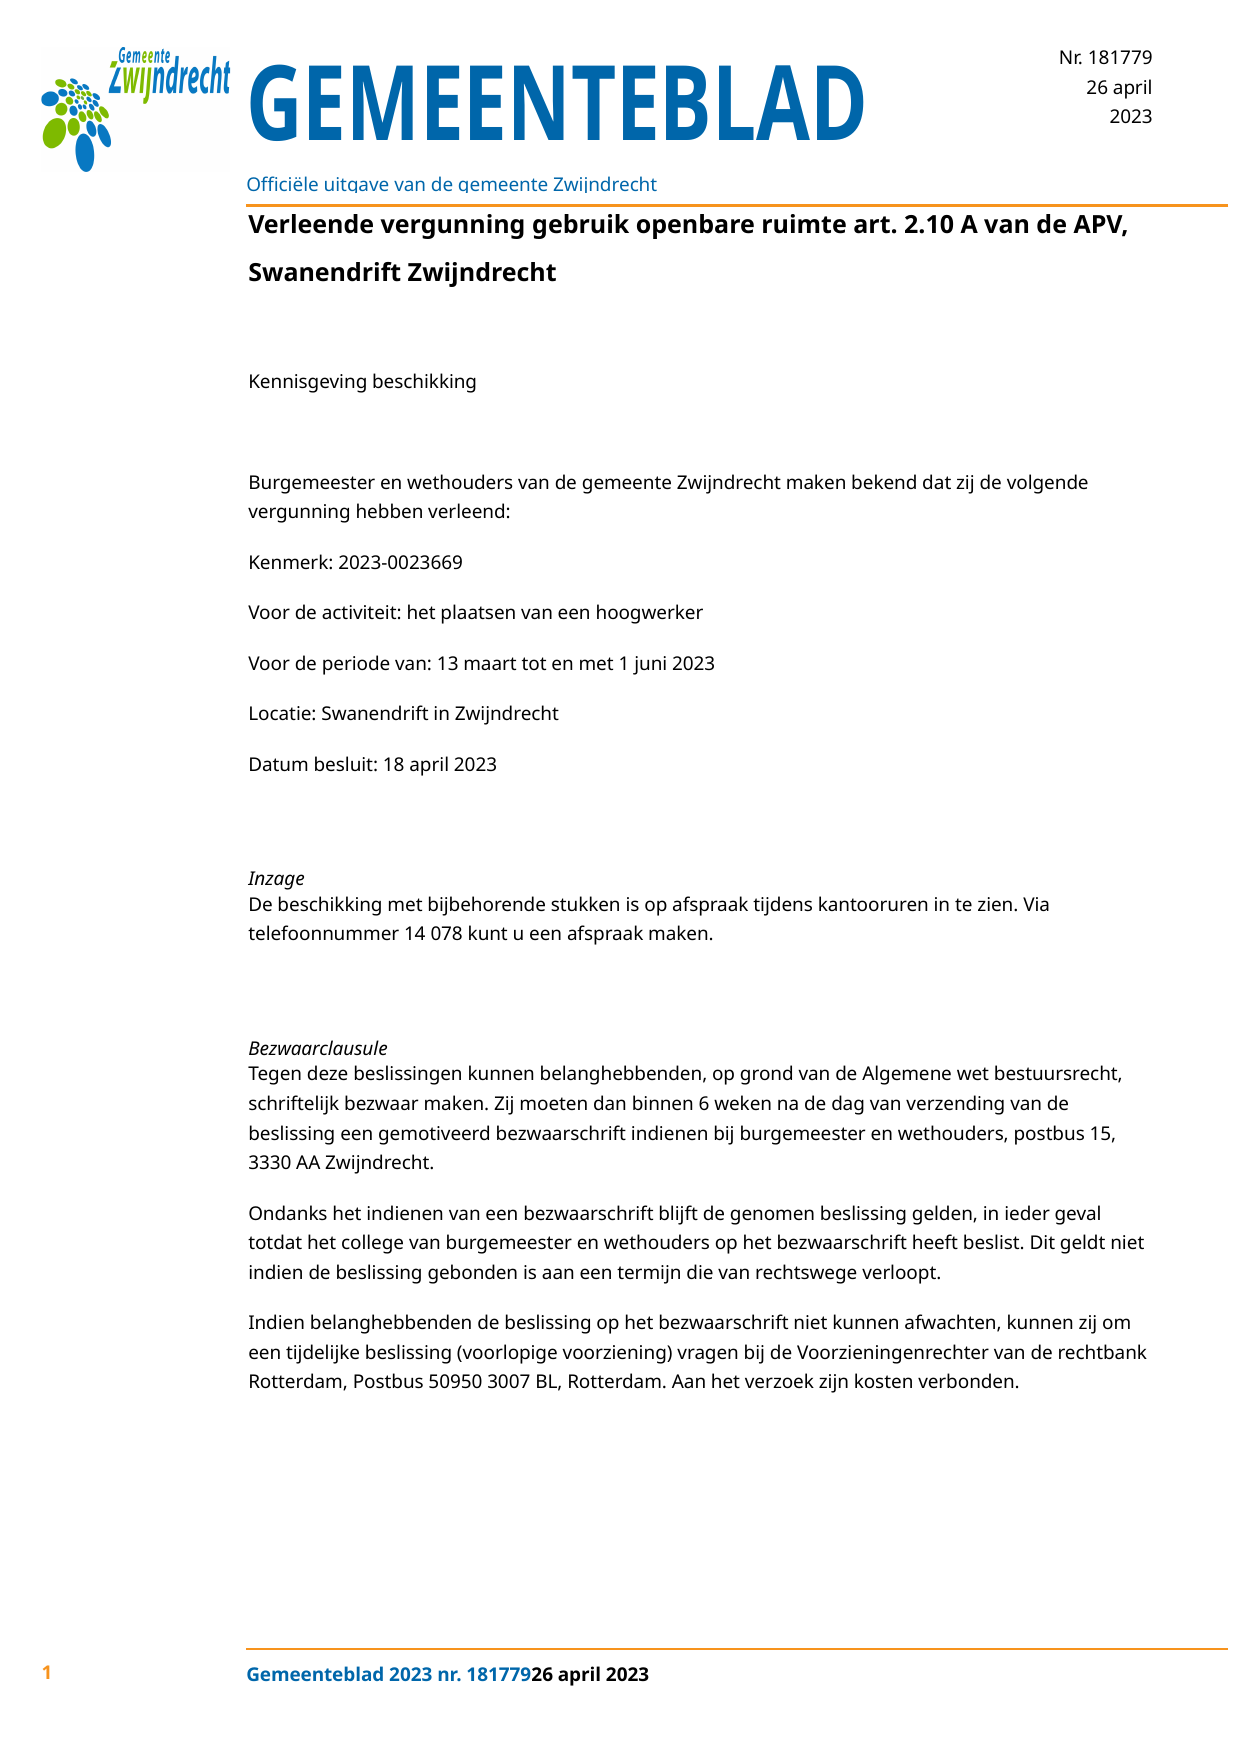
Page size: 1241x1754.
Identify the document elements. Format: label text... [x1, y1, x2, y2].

text De beschikking met bijbehorende stukken is op afspraak tijdens kantooruren in te zien. Via telefoonnummer 14 078 kunt u een afspraak maken. [248, 891, 1152, 946]
text Tegen deze beslissingen kunnen belanghebbenden, op grond van de Algemene wet bestuursrecht, schriftelijk bezwaar maken. Zij moeten dan binnen 6 weken na de dag van verzending van de beslissing een gemotiveerd bezwaarschrift indienen bij burgemeester en wethouders, postbus 15, 3330 AA Zwijndrecht. [248, 1061, 1152, 1175]
text Verleende vergunning gebruik openbare ruimte art. 2.10 A van de APV, Swanendrift Zwijndrecht [248, 207, 1152, 288]
text Locatie: Swanendrift in Zwijndrecht [248, 700, 1152, 726]
text Voor de periode van: 13 maart tot en met 1 juni 2023 [248, 650, 1152, 676]
picture [41, 47, 231, 172]
text Ondanks het indienen van een bezwaarschrift blijft de genomen beslissing gelden, in ieder geval totdat het college van burgemeester en wethouders op het bezwaarschrift heeft beslist. Dit geldt niet indien de beslissing gebonden is aan een termijn die van rechtswege verloopt. [248, 1200, 1152, 1285]
text Indien belanghebbenden de beslissing op het bezwaarschrift niet kunnen afwachten, kunnen zij om een tijdelijke beslissing (voorlopige voorziening) vragen bij de Voorzieningenrechter van de rechtbank Rotterdam, Postbus 50950 3007 BL, Rotterdam. Aan het verzoek zijn kosten verbonden. [248, 1309, 1152, 1394]
text Burgemeester en wethouders van de gemeente Zwijndrecht maken bekend dat zij de volgende vergunning hebben verleend: [248, 469, 1152, 524]
text Datum besluit: 18 april 2023 [248, 751, 1152, 777]
text Kenmerk: 2023-0023669 [248, 549, 1152, 575]
text Inzage [248, 865, 1152, 891]
text Kennisgeving beschikking [248, 368, 1152, 394]
text Voor de activiteit: het plaatsen van een hoogwerker [248, 599, 1152, 625]
text Bezwaarclausule [248, 1035, 1152, 1061]
